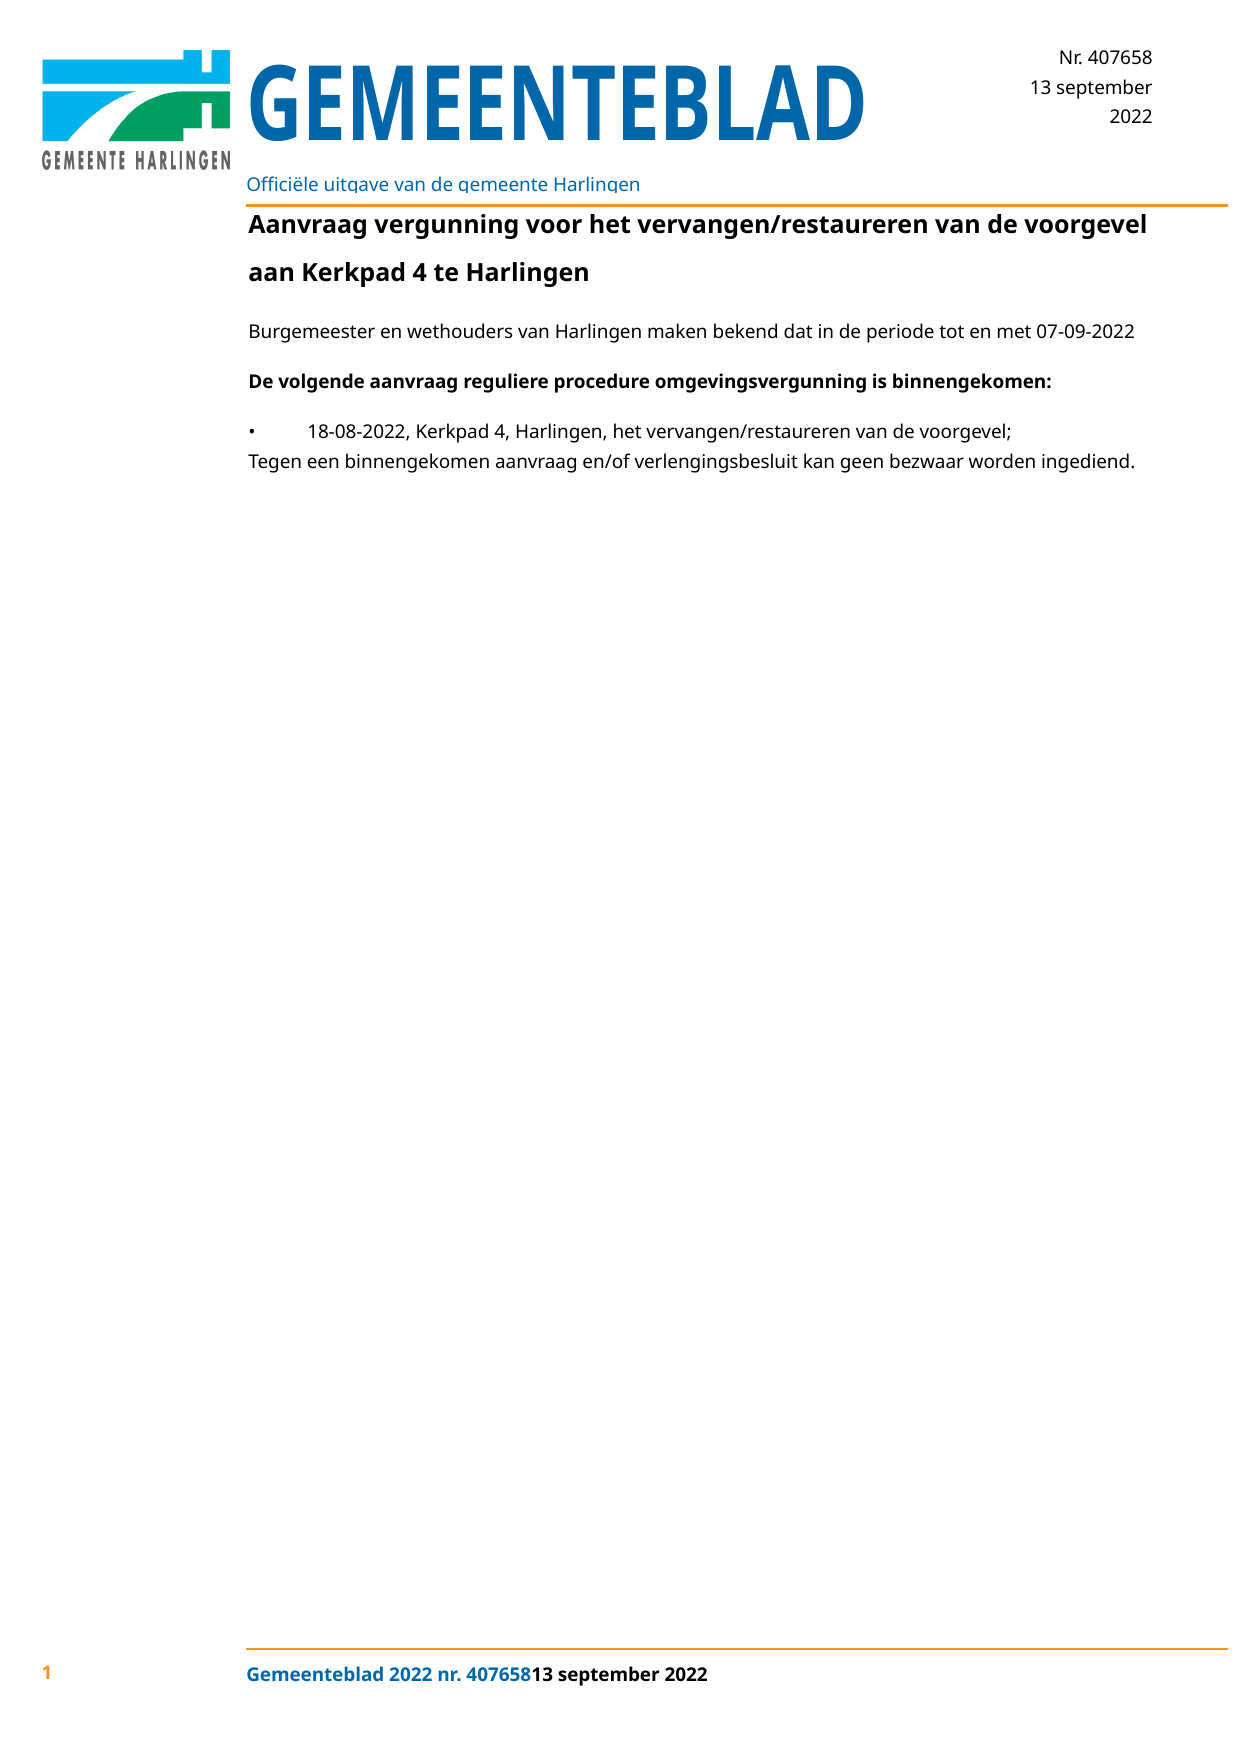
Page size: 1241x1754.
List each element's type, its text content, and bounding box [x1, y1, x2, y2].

text De volgende aanvraag reguliere procedure omgevingsvergunning is binnengekomen: [248, 368, 1152, 394]
text Tegen een binnengekomen aanvraag en/of verlengingsbesluit kan geen bezwaar worden ingediend. [248, 448, 1152, 474]
text Aanvraag vergunning voor het vervangen/restaureren van de voorgevel aan Kerkpad 4 te Harlingen [248, 207, 1152, 288]
list 18-08-2022, Kerkpad 4, Harlingen, het vervangen/restaureren van de voorgevel; [248, 419, 1152, 444]
picture [41, 47, 231, 172]
text Burgemeester en wethouders van Harlingen maken bekend dat in de periode tot en met 07-09-2022 [248, 318, 1152, 344]
